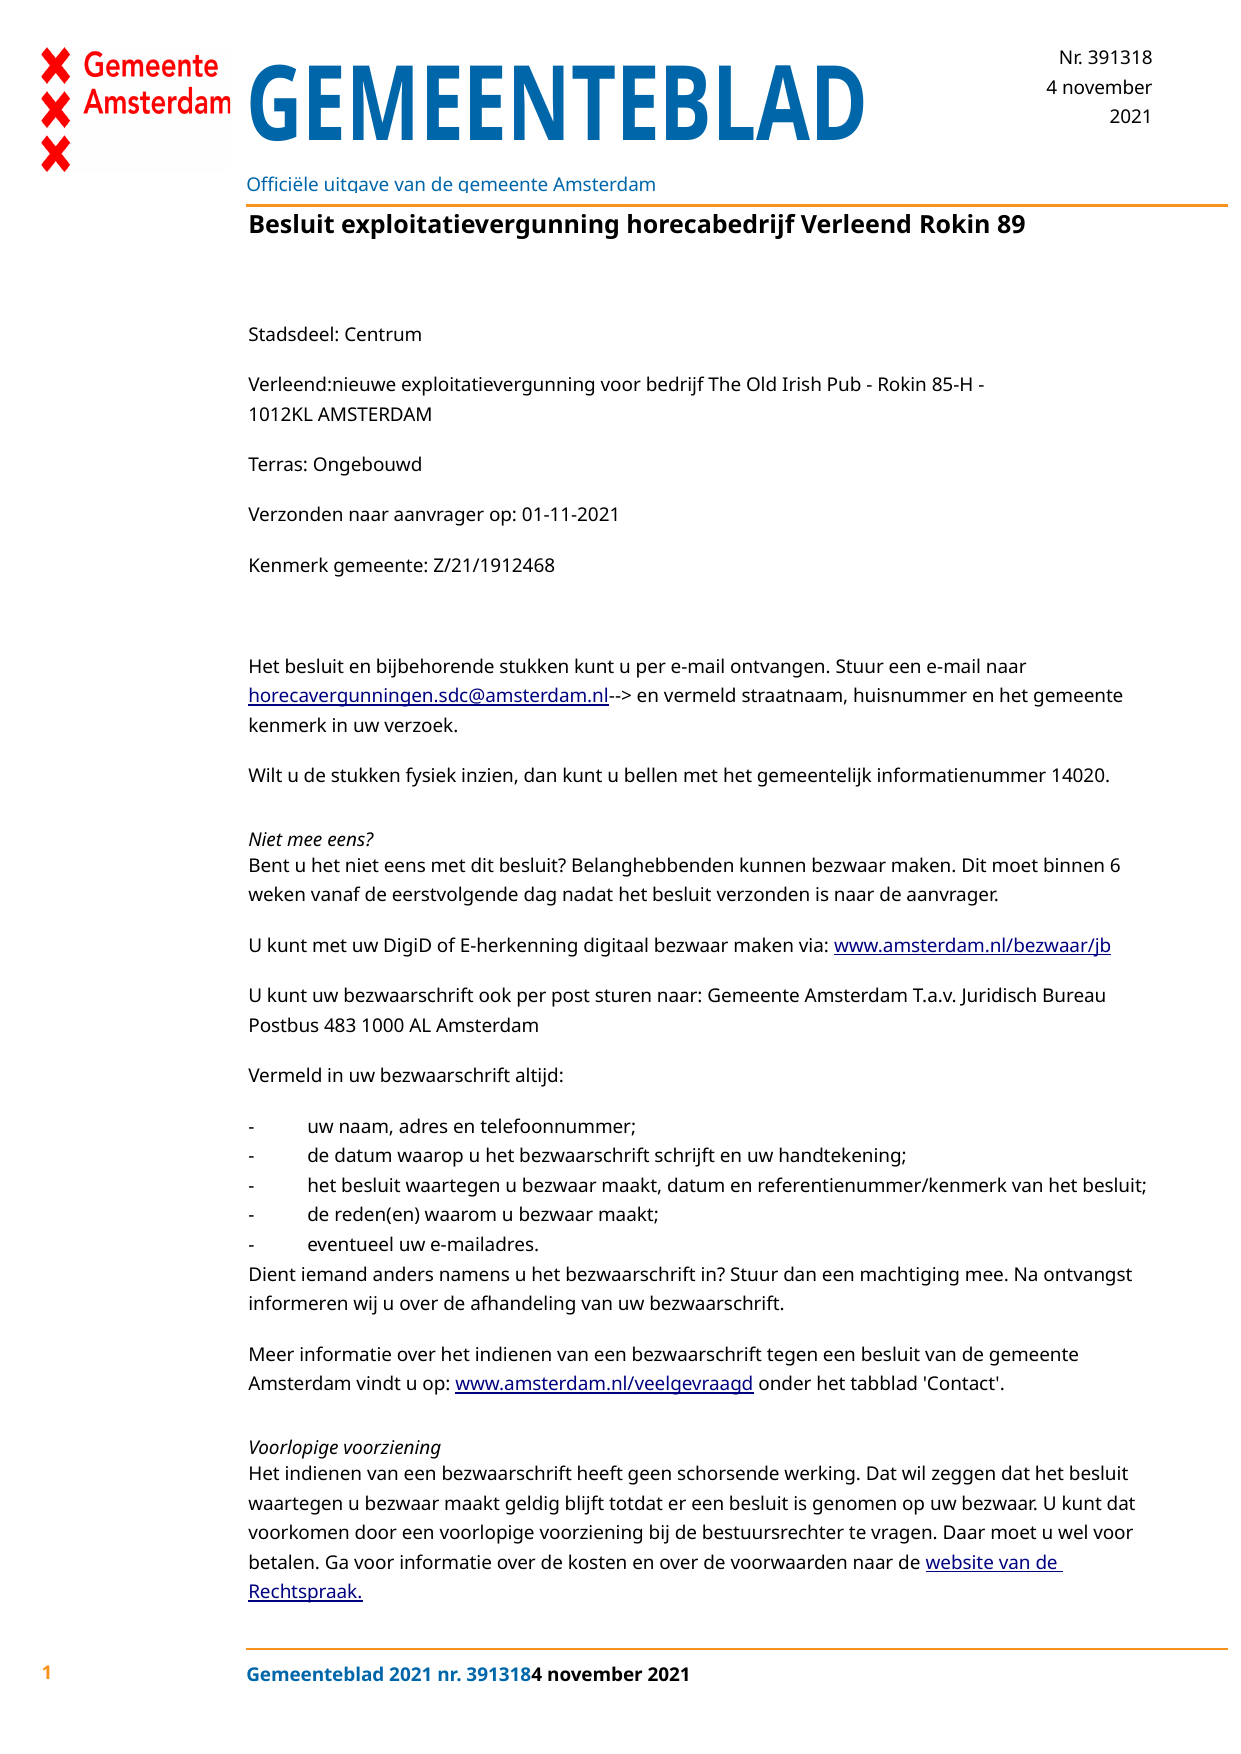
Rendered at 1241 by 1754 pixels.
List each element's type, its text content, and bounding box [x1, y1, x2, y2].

text U kunt met uw DigiD of E-herkenning digitaal bezwaar maken via: www.amsterdam.nl/bezwaar/jb [248, 932, 1152, 958]
picture [41, 47, 231, 172]
text Stadsdeel: Centrum [248, 321, 1152, 346]
text Niet mee eens? [248, 826, 1152, 852]
list de datum waarop u het bezwaarschrift schrijft en uw handtekening; [248, 1142, 1152, 1168]
list eventueel uw e-mailadres. [248, 1231, 1152, 1257]
text Verleend:nieuwe exploitatievergunning voor bedrijf The Old Irish Pub - Rokin 85-H - 1012KL AMSTERDAM [248, 371, 1152, 426]
text Meer informatie over het indienen van een bezwaarschrift tegen een besluit van de gemeente Amsterdam vindt u op: www.amsterdam.nl/veelgevraagd onder het tabblad 'Contact'. [248, 1341, 1152, 1396]
list de reden(en) waarom u bezwaar maakt; [248, 1202, 1152, 1227]
text Het indienen van een bezwaarschrift heeft geen schorsende werking. Dat wil zeggen dat het besluit waartegen u bezwaar maakt geldig blijft totdat er een besluit is genomen op uw bezwaar. U kunt dat voorkomen door een voorlopige voorziening bij de bestuursrechter te vragen. Daar moet u wel voor betalen. Ga voor informatie over de kosten en over de voorwaarden naar de website van de Rechtspraak. [248, 1460, 1152, 1604]
text Dient iemand anders namens u het bezwaarschrift in? Stuur dan een machtiging mee. Na ontvangst informeren wij u over de afhandeling van uw bezwaarschrift. [248, 1261, 1152, 1316]
list het besluit waartegen u bezwaar maakt, datum en referentienummer/kenmerk van het besluit; [248, 1172, 1152, 1198]
text Voorlopige voorziening [248, 1434, 1152, 1460]
text Besluit exploitatievergunning horecabedrijf Verleend Rokin 89 [248, 207, 1152, 241]
list uw naam, adres en telefoonnummer; [248, 1113, 1152, 1139]
text Vermeld in uw bezwaarschrift altijd: [248, 1062, 1152, 1088]
text Wilt u de stukken fysiek inzien, dan kunt u bellen met het gemeentelijk informatienummer 14020. [248, 762, 1152, 788]
text Verzonden naar aanvrager op: 01-11-2021 [248, 502, 1152, 527]
text Bent u het niet eens met dit besluit? Belanghebbenden kunnen bezwaar maken. Dit moet binnen 6 weken vanaf de eerstvolgende dag nadat het besluit verzonden is naar de aanvrager. [248, 852, 1152, 907]
text U kunt uw bezwaarschrift ook per post sturen naar: Gemeente Amsterdam T.a.v. Juridisch Bureau Postbus 483 1000 AL Amsterdam [248, 982, 1152, 1038]
text Terras: Ongebouwd [248, 451, 1152, 477]
text Het besluit en bijbehorende stukken kunt u per e-mail ontvangen. Stuur een e-mail naar horecavergunningen.sdc@amsterdam.nl--> en vermeld straatnaam, huisnummer en het gemeente kenmerk in uw verzoek. [248, 653, 1152, 738]
text Kenmerk gemeente: Z/21/1912468 [248, 552, 1152, 578]
